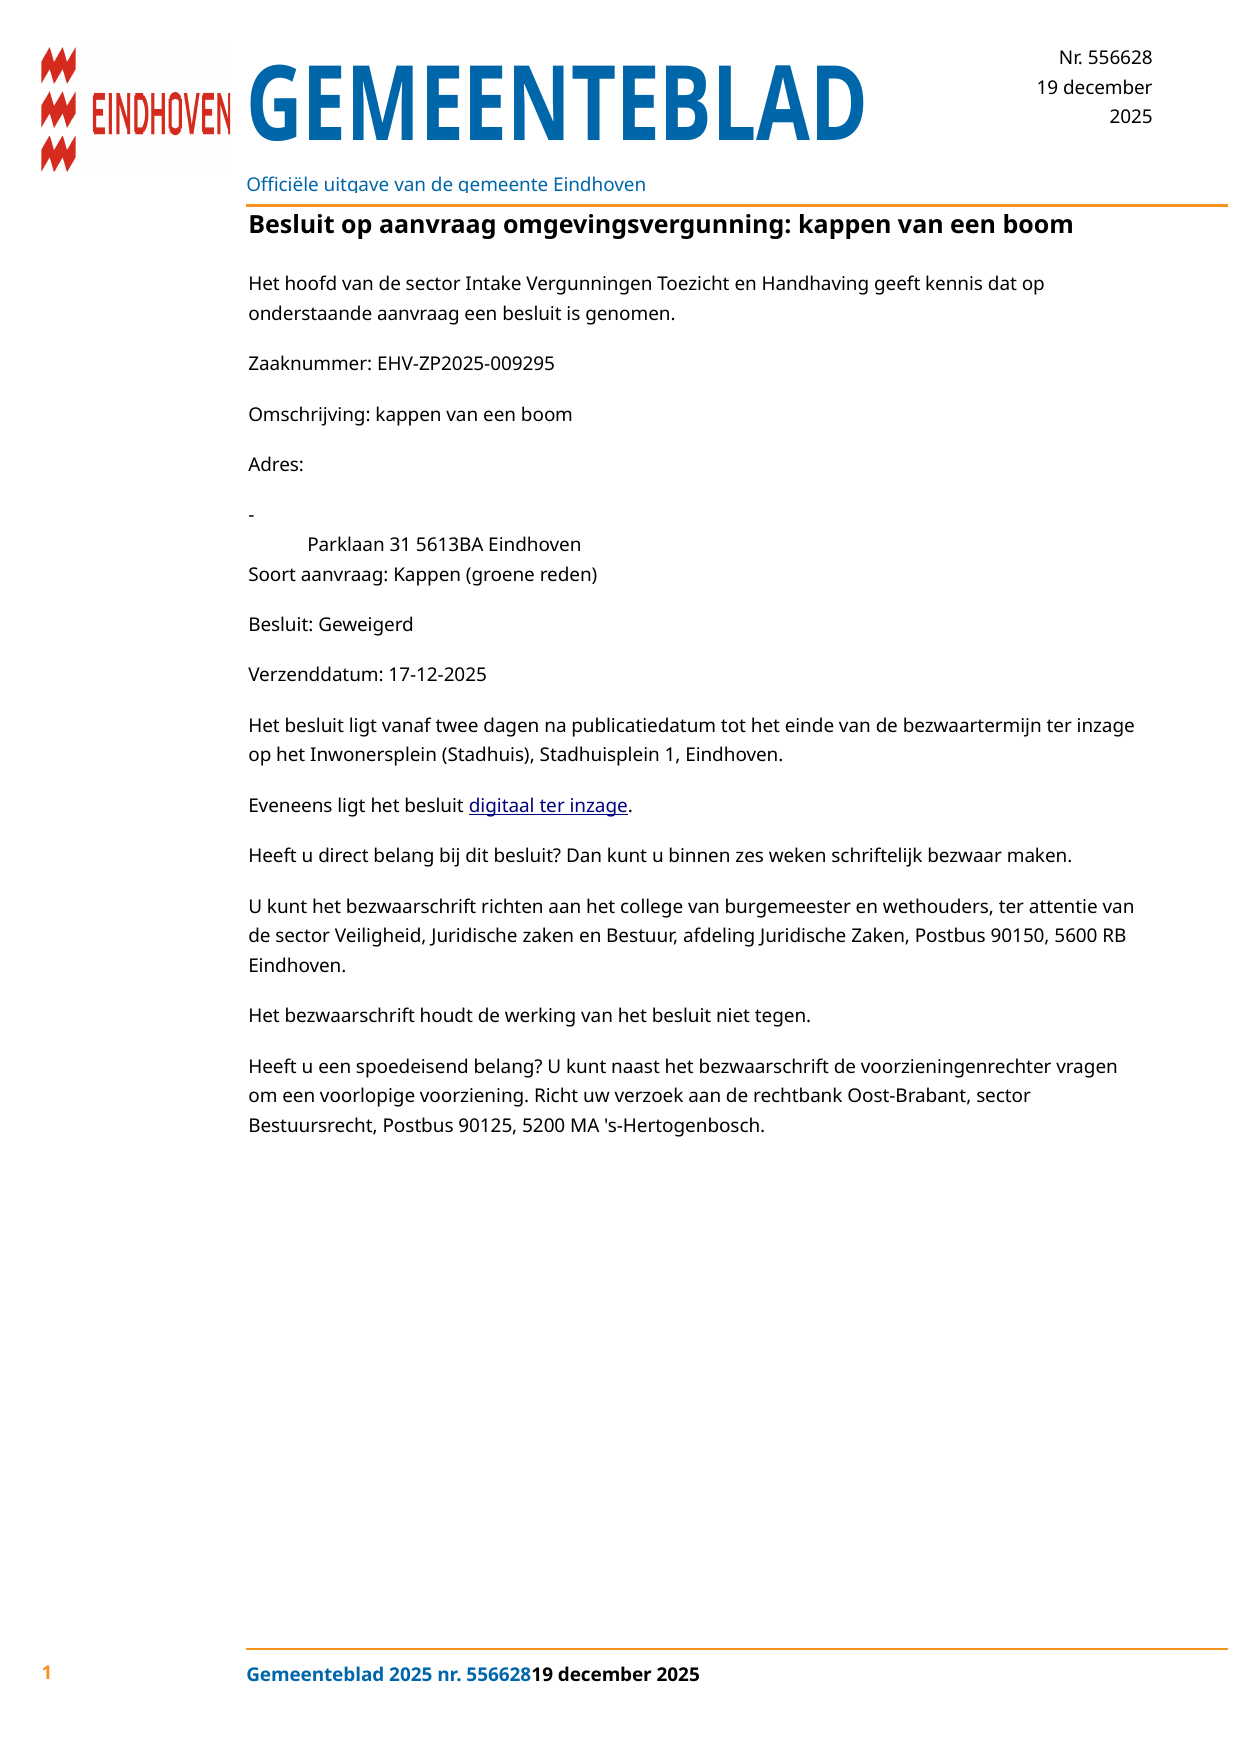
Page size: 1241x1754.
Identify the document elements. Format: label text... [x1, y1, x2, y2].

text Omschrijving: kappen van een boom [248, 401, 1152, 426]
text Heeft u direct belang bij dit besluit? Dan kunt u binnen zes weken schriftelijk bezwaar maken. [248, 842, 1152, 868]
text Adres: [248, 451, 1152, 477]
text Het besluit ligt vanaf twee dagen na publicatiedatum tot het einde van de bezwaartermijn ter inzage op het Inwonersplein (Stadhuis), Stadhuisplein 1, Eindhoven. [248, 712, 1152, 767]
text Verzenddatum: 17-12-2025 [248, 662, 1152, 687]
text U kunt het bezwaarschrift richten aan het college van burgemeester en wethouders, ter attentie van de sector Veiligheid, Juridische zaken en Bestuur, afdeling Juridische Zaken, Postbus 90150, 5600 RB Eindhoven. [248, 893, 1152, 978]
text Het bezwaarschrift houdt de werking van het besluit niet tegen. [248, 1002, 1152, 1028]
text Het hoofd van de sector Intake Vergunningen Toezicht en Handhaving geeft kennis dat op onderstaande aanvraag een besluit is genomen. [248, 270, 1152, 326]
text Zaaknummer: EHV-ZP2025-009295 [248, 350, 1152, 376]
text Besluit: Geweigerd [248, 611, 1152, 637]
text Besluit op aanvraag omgevingsvergunning: kappen van een boom [248, 207, 1152, 241]
text Heeft u een spoedeisend belang? U kunt naast het bezwaarschrift de voorzieningenrechter vragen om een voorlopige voorziening. Richt uw verzoek aan de rechtbank Oost-Brabant, sector Bestuursrecht, Postbus 90125, 5200 MA 's-Hertogenbosch. [248, 1053, 1152, 1138]
text Eveneens ligt het besluit digitaal ter inzage. [248, 792, 1152, 818]
list Parklaan 31 5613BA Eindhoven [248, 531, 1152, 557]
picture [41, 47, 231, 172]
text Soort aanvraag: Kappen (groene reden) [248, 561, 1152, 586]
